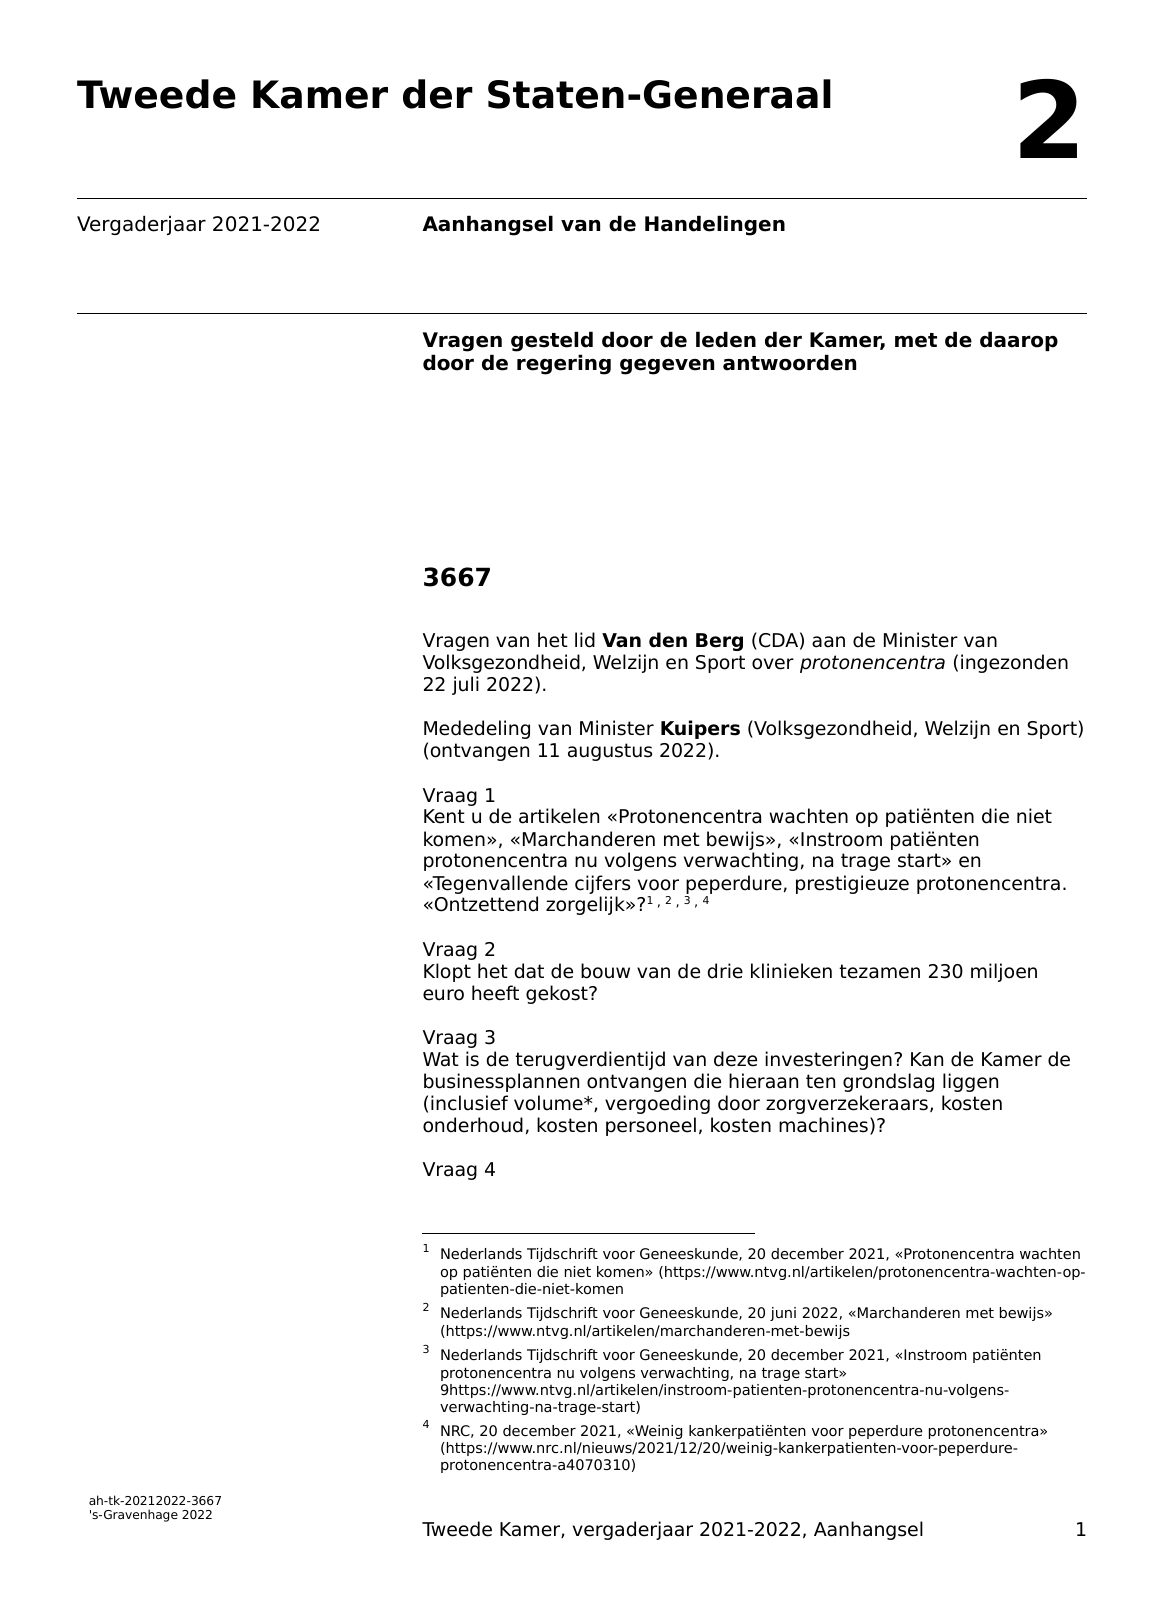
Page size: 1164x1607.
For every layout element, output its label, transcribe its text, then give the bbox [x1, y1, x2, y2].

text ah-tk-20212022-3667 [88, 1494, 323, 1508]
table_cell Aanhangsel van de Handelingen [422, 199, 1087, 313]
text Nederlands Tijdschrift voor Geneeskunde, 20 december 2021, «Protonencentra wachten op patiënten die niet komen» (https://www.ntvg.nl/artikelen/protonencentra-wachten-op-patienten-die-niet-komen [422, 1242, 1087, 1298]
text Nederlands Tijdschrift voor Geneeskunde, 20 juni 2022, «Marchanderen met bewijs» (https://www.ntvg.nl/artikelen/marchanderen-met-bewijs [422, 1301, 1087, 1340]
table_header 2 [886, 59, 1087, 198]
text 3667 [422, 563, 1087, 592]
text Wat is de terugverdientijd van deze investeringen? Kan de Kamer de businessplannen ontvangen die hieraan ten grondslag liggen (inclusief volume*, vergoeding door zorgverzekeraars, kosten onderhoud, kosten personeel, kosten machines)? [422, 1049, 1087, 1137]
text Kent u de artikelen «Protonencentra wachten op patiënten die niet komen», «Marchanderen met bewijs», «Instroom patiënten protonencentra nu volgens verwachting, na trage start» en «Tegenvallende cijfers voor peperdure, prestigieuze protonencentra. «Ontzettend zorgelijk»?, , , [422, 806, 1087, 916]
text NRC, 20 december 2021, «Weinig kankerpatiënten voor peperdure protonencentra» (https://www.nrc.nl/nieuws/2021/12/20/weinig-kankerpatienten-voor-peperdure-protonencentra-a4070310) [422, 1418, 1087, 1474]
text Vraag 2 [422, 938, 1087, 961]
table_cell Vragen gesteld door de leden der Kamer, met de daarop door de regering gegeven antwoorden [422, 314, 1087, 375]
table_cell Vergaderjaar 2021-2022 [77, 199, 422, 313]
text Vraag 4 [422, 1159, 1087, 1181]
text Vraag 1 [422, 784, 1087, 806]
text Nederlands Tijdschrift voor Geneeskunde, 20 december 2021, «Instroom patiënten protonencentra nu volgens verwachting, na trage start» 9https://www.ntvg.nl/artikelen/instroom-patienten-protonencentra-nu-volgens-verwachting-na-trage-start) [422, 1343, 1087, 1416]
table_cell [77, 314, 422, 375]
text Mededeling van Minister Kuipers (Volksgezondheid, Welzijn en Sport) (ontvangen 11 augustus 2022). [422, 718, 1087, 762]
text Klopt het dat de bouw van de drie klinieken tezamen 230 miljoen euro heeft gekost? [422, 961, 1087, 1004]
text 's-Gravenhage 2022 [88, 1508, 323, 1522]
text Vragen van het lid Van den Berg (CDA) aan de Minister van Volksgezondheid, Welzijn en Sport over protonencentra (ingezonden 22 juli 2022). [422, 630, 1087, 696]
text Vraag 3 [422, 1027, 1087, 1049]
table_header Tweede Kamer der Staten-Generaal [77, 59, 886, 198]
